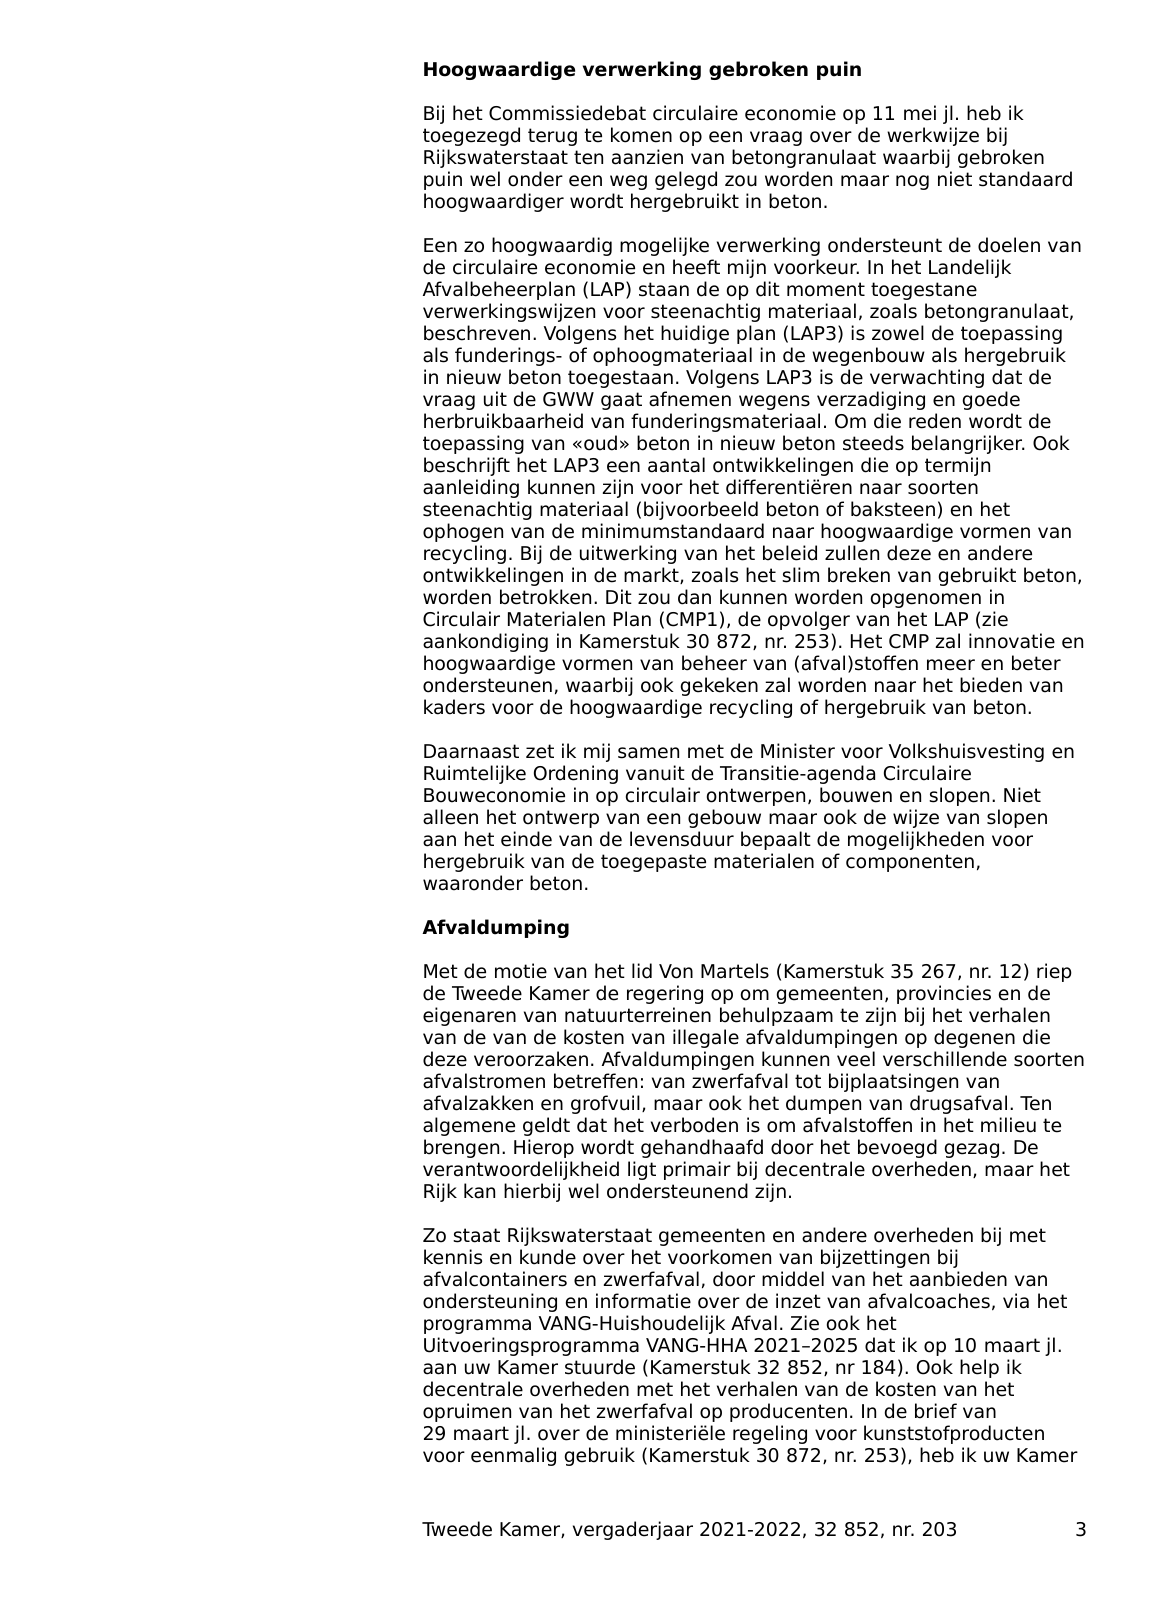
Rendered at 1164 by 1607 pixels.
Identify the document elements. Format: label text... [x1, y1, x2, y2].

subtitle Afvaldumping [422, 917, 1087, 939]
text Zo staat Rijkswaterstaat gemeenten en andere overheden bij met kennis en kunde over het voorkomen van bijzettingen bij afvalcontainers en zwerfafval, door middel van het aanbieden van ondersteuning en informatie over de inzet van afvalcoaches, via het programma VANG-Huishoudelijk Afval. Zie ook het Uitvoeringsprogramma VANG-HHA 2021–2025 dat ik op 10 maart jl. aan uw Kamer stuurde (Kamerstuk 32 852, nr 184). Ook help ik decentrale overheden met het verhalen van de kosten van het opruimen van het zwerfafval op producenten. In de brief van 29 maart jl. over de ministeriële regeling voor kunststofproducten voor eenmalig gebruik (Kamerstuk 30 872, nr. 253), heb ik uw Kamer [422, 1225, 1087, 1467]
subtitle Hoogwaardige verwerking gebroken puin [422, 59, 1087, 81]
text Met de motie van het lid Von Martels (Kamerstuk 35 267, nr. 12) riep de Tweede Kamer de regering op om gemeenten, provincies en de eigenaren van natuurterreinen behulpzaam te zijn bij het verhalen van de van de kosten van illegale afvaldumpingen op degenen die deze veroorzaken. Afvaldumpingen kunnen veel verschillende soorten afvalstromen betreffen: van zwerfafval tot bijplaatsingen van afvalzakken en grofvuil, maar ook het dumpen van drugsafval. Ten algemene geldt dat het verboden is om afvalstoffen in het milieu te brengen. Hierop wordt gehandhaafd door het bevoegd gezag. De verantwoordelijkheid ligt primair bij decentrale overheden, maar het Rijk kan hierbij wel ondersteunend zijn. [422, 961, 1087, 1203]
text Daarnaast zet ik mij samen met de Minister voor Volkshuisvesting en Ruimtelijke Ordening vanuit de Transitie-agenda Circulaire Bouweconomie in op circulair ontwerpen, bouwen en slopen. Niet alleen het ontwerp van een gebouw maar ook de wijze van slopen aan het einde van de levensduur bepaalt de mogelijkheden voor hergebruik van de toegepaste materialen of componenten, waaronder beton. [422, 741, 1087, 895]
text Bij het Commissiedebat circulaire economie op 11 mei jl. heb ik toegezegd terug te komen op een vraag over de werkwijze bij Rijkswaterstaat ten aanzien van betongranulaat waarbij gebroken puin wel onder een weg gelegd zou worden maar nog niet standaard hoogwaardiger wordt hergebruikt in beton. [422, 103, 1087, 213]
text Een zo hoogwaardig mogelijke verwerking ondersteunt de doelen van de circulaire economie en heeft mijn voorkeur. In het Landelijk Afvalbeheerplan (LAP) staan de op dit moment toegestane verwerkingswijzen voor steenachtig materiaal, zoals betongranulaat, beschreven. Volgens het huidige plan (LAP3) is zowel de toepassing als funderings- of ophoogmateriaal in de wegenbouw als hergebruik in nieuw beton toegestaan. Volgens LAP3 is de verwachting dat de vraag uit de GWW gaat afnemen wegens verzadiging en goede herbruikbaarheid van funderingsmateriaal. Om die reden wordt de toepassing van «oud» beton in nieuw beton steeds belangrijker. Ook beschrijft het LAP3 een aantal ontwikkelingen die op termijn aanleiding kunnen zijn voor het differentiëren naar soorten steenachtig materiaal (bijvoorbeeld beton of baksteen) en het ophogen van de minimumstandaard naar hoogwaardige vormen van recycling. Bij de uitwerking van het beleid zullen deze en andere ontwikkelingen in de markt, zoals het slim breken van gebruikt beton, worden betrokken. Dit zou dan kunnen worden opgenomen in Circulair Materialen Plan (CMP1), de opvolger van het LAP (zie aankondiging in Kamerstuk 30 872, nr. 253). Het CMP zal innovatie en hoogwaardige vormen van beheer van (afval)stoffen meer en beter ondersteunen, waarbij ook gekeken zal worden naar het bieden van kaders voor de hoogwaardige recycling of hergebruik van beton. [422, 235, 1087, 719]
